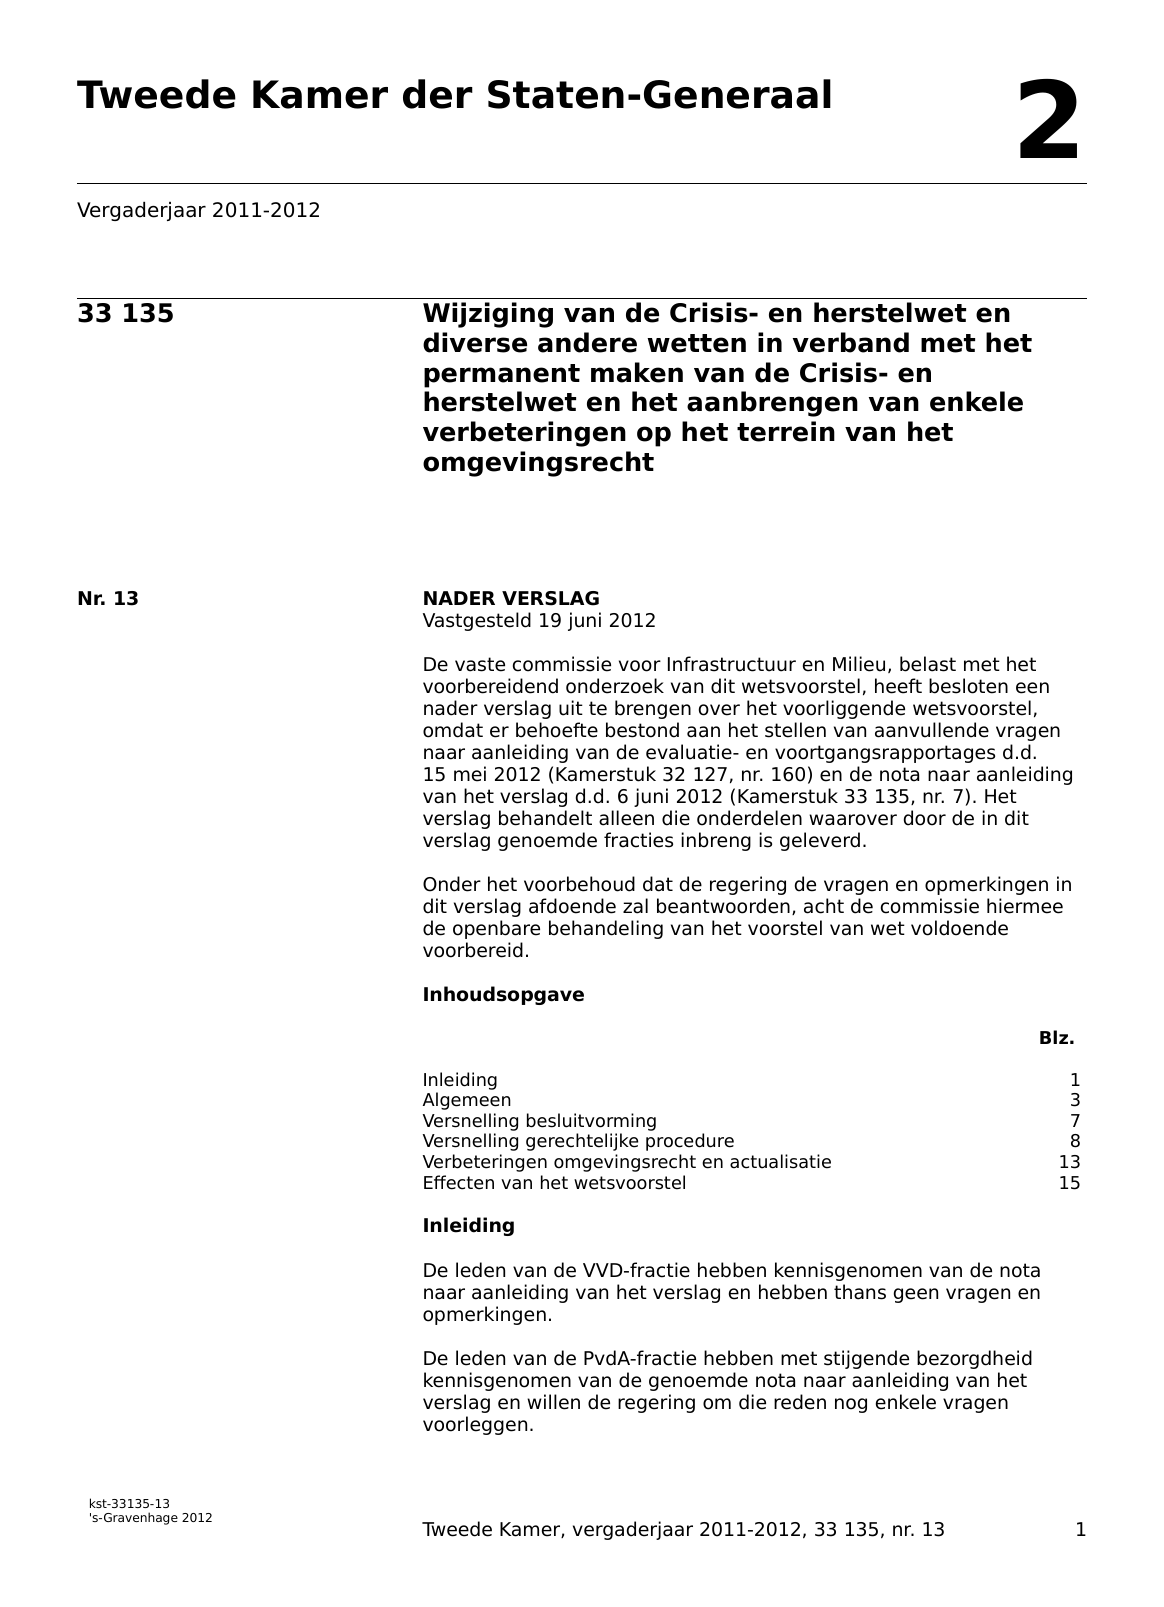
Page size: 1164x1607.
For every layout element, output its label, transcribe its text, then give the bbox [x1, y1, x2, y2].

table_header 2 [886, 59, 1087, 183]
table_header [422, 1028, 1013, 1049]
table_cell Versnelling besluitvorming [422, 1111, 1013, 1131]
table_header Blz. [1013, 1028, 1087, 1049]
table_cell 7 [1013, 1111, 1087, 1131]
table_cell Effecten van het wetsvoorstel [422, 1173, 1013, 1193]
subtitle Nr. 13 NADER VERSLAG [77, 588, 1087, 610]
subtitle 33 135 Wijziging van de Crisis- en herstelwet en diverse andere wetten in verband met het permanent maken van de Crisis- en herstelwet en het aanbrengen van enkele verbeteringen op het terrein van het omgevingsrecht [77, 299, 1087, 477]
table_cell Inleiding [422, 1070, 1013, 1090]
table_header Tweede Kamer der Staten-Generaal [77, 59, 886, 183]
table_cell Versnelling gerechtelijke procedure [422, 1131, 1013, 1152]
table_cell [422, 1049, 1013, 1069]
table_cell Algemeen [422, 1090, 1013, 1111]
table_cell 15 [1013, 1173, 1087, 1193]
subtitle Inleiding [422, 1215, 1087, 1237]
subtitle Inhoudsopgave [422, 984, 1087, 1006]
text Vastgesteld 19 juni 2012 [422, 610, 1087, 632]
text Onder het voorbehoud dat de regering de vragen en opmerkingen in dit verslag afdoende zal beantwoorden, acht de commissie hiermee de openbare behandeling van het voorstel van wet voldoende voorbereid. [422, 874, 1087, 962]
table_cell 3 [1013, 1090, 1087, 1111]
text kst-33135-13 [88, 1497, 323, 1511]
text De vaste commissie voor Infrastructuur en Milieu, belast met het voorbereidend onderzoek van dit wetsvoorstel, heeft besloten een nader verslag uit te brengen over het voorliggende wetsvoorstel, omdat er behoefte bestond aan het stellen van aanvullende vragen naar aanleiding van de evaluatie- en voortgangsrapportages d.d. 15 mei 2012 (Kamerstuk 32 127, nr. 160) en de nota naar aanleiding van het verslag d.d. 6 juni 2012 (Kamerstuk 33 135, nr. 7). Het verslag behandelt alleen die onderdelen waarover door de in dit verslag genoemde fracties inbreng is geleverd. [422, 654, 1087, 852]
table_cell 8 [1013, 1131, 1087, 1152]
table_cell 1 [1013, 1070, 1087, 1090]
table_cell Vergaderjaar 2011-2012 [77, 184, 1087, 298]
text De leden van de PvdA-fractie hebben met stijgende bezorgdheid kennisgenomen van de genoemde nota naar aanleiding van het verslag en willen de regering om die reden nog enkele vragen voorleggen. [422, 1348, 1087, 1436]
text De leden van de VVD-fractie hebben kennisgenomen van de nota naar aanleiding van het verslag en hebben thans geen vragen en opmerkingen. [422, 1259, 1087, 1326]
table_cell Verbeteringen omgevingsrecht en actualisatie [422, 1152, 1013, 1173]
text 's-Gravenhage 2012 [88, 1511, 323, 1525]
table_cell [1013, 1049, 1087, 1069]
table_cell 13 [1013, 1152, 1087, 1173]
